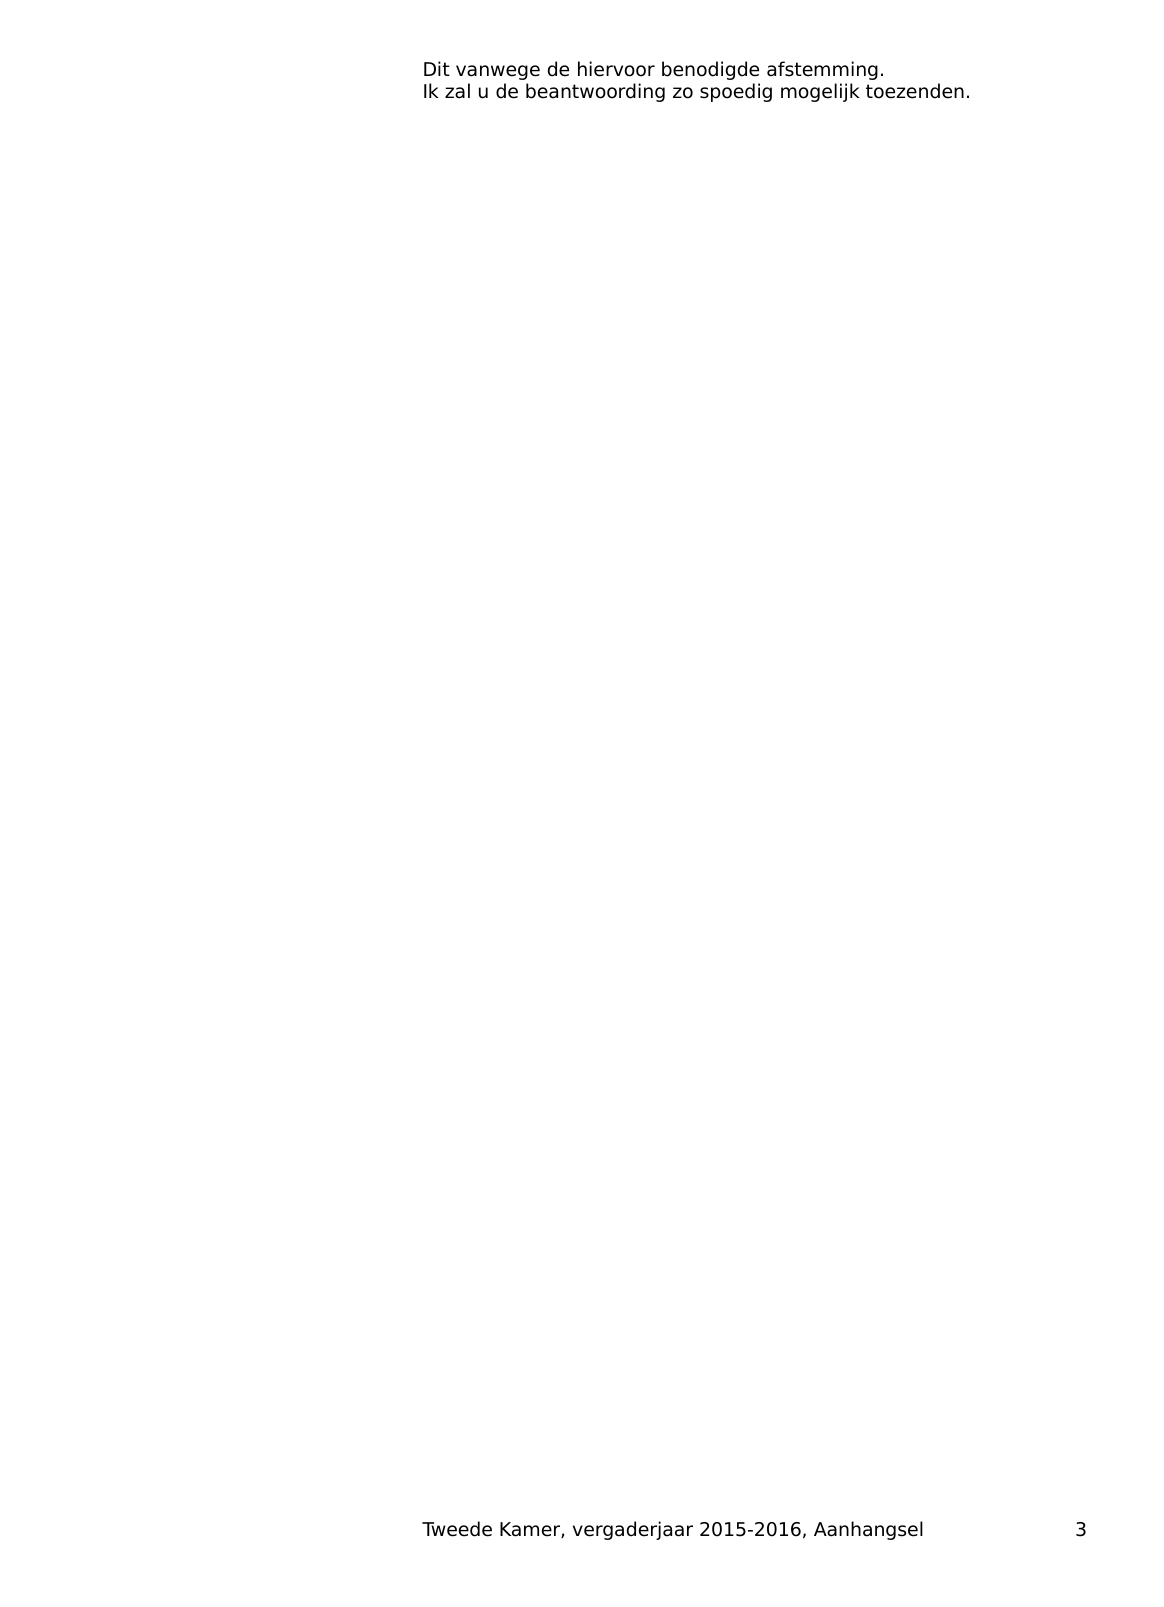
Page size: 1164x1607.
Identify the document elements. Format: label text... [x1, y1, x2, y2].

text Dit vanwege de hiervoor benodigde afstemming. [422, 59, 1087, 81]
text Ik zal u de beantwoording zo spoedig mogelijk toezenden. [422, 81, 1087, 103]
